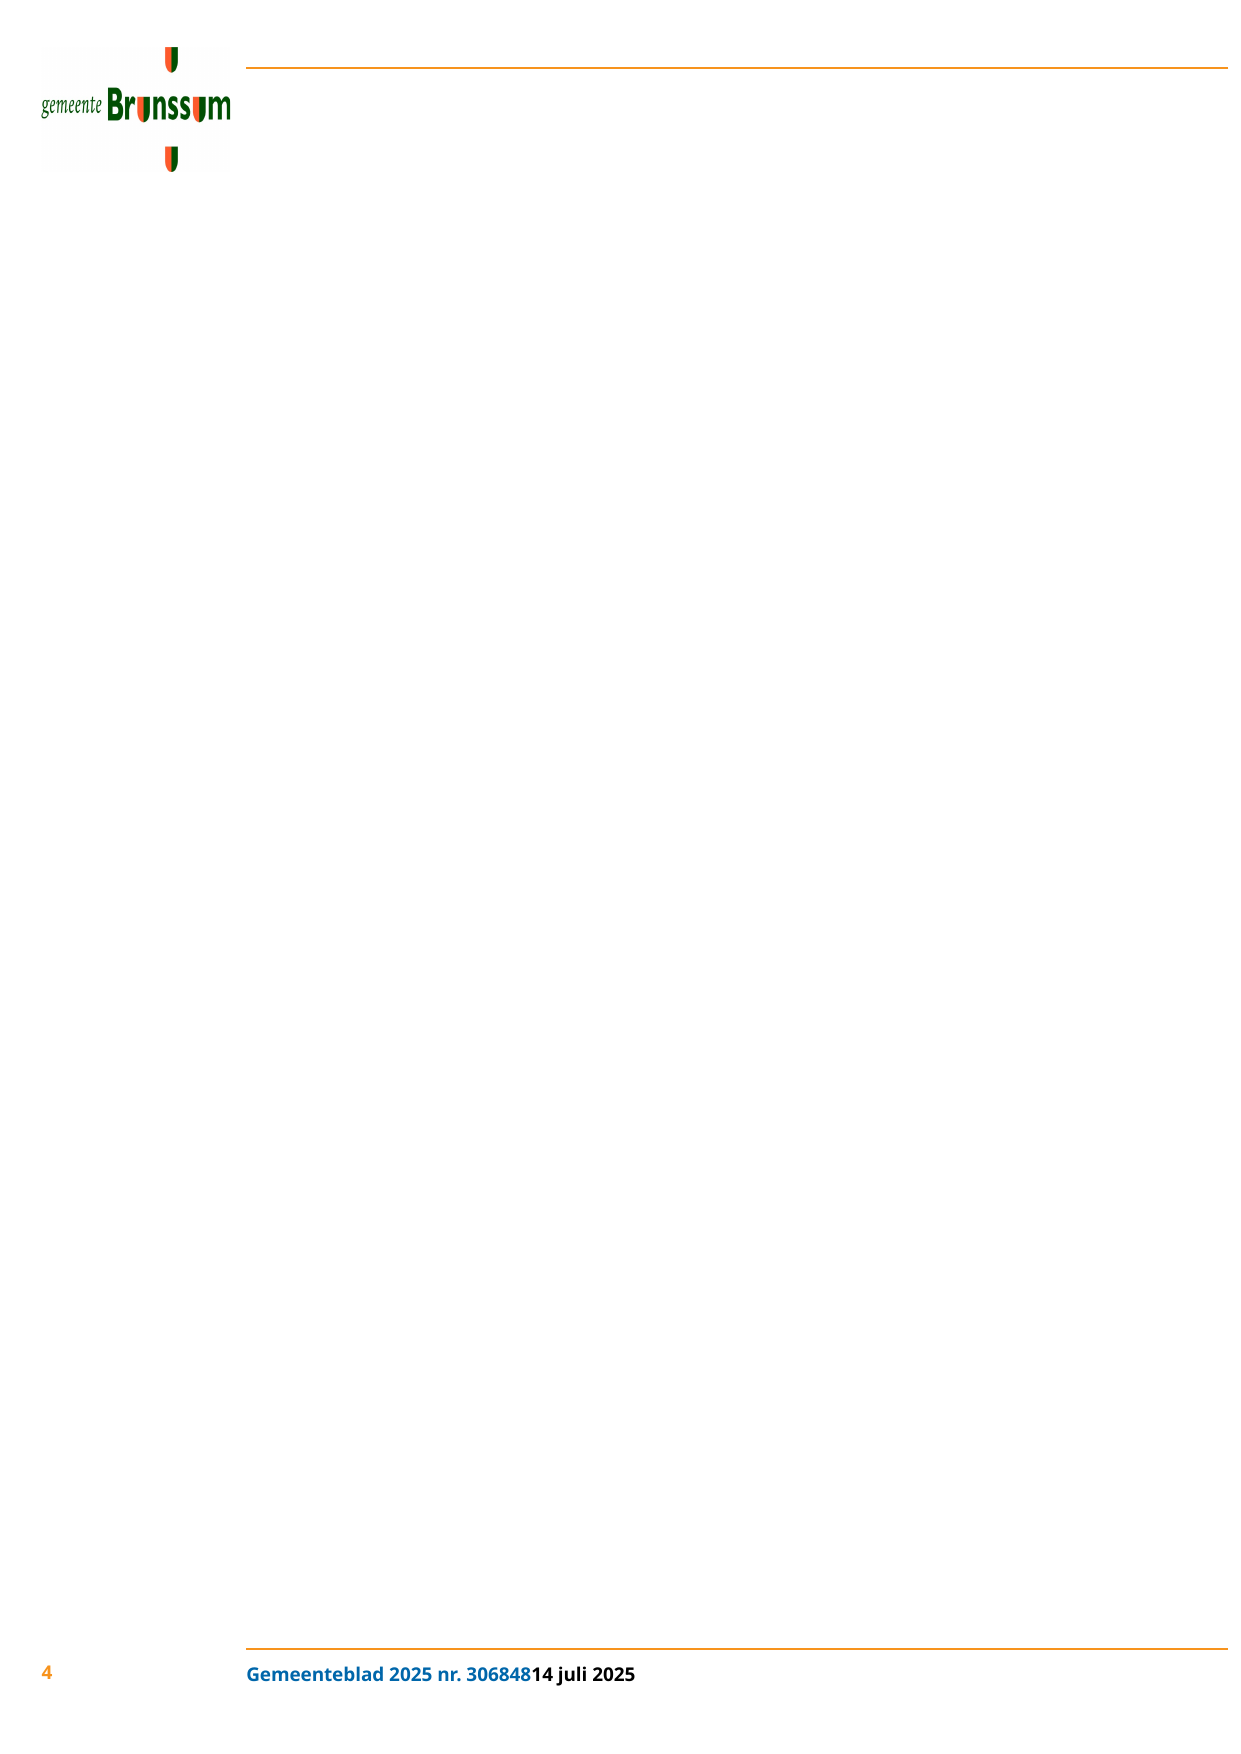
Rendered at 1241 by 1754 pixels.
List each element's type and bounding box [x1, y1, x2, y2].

picture [41, 47, 231, 172]
